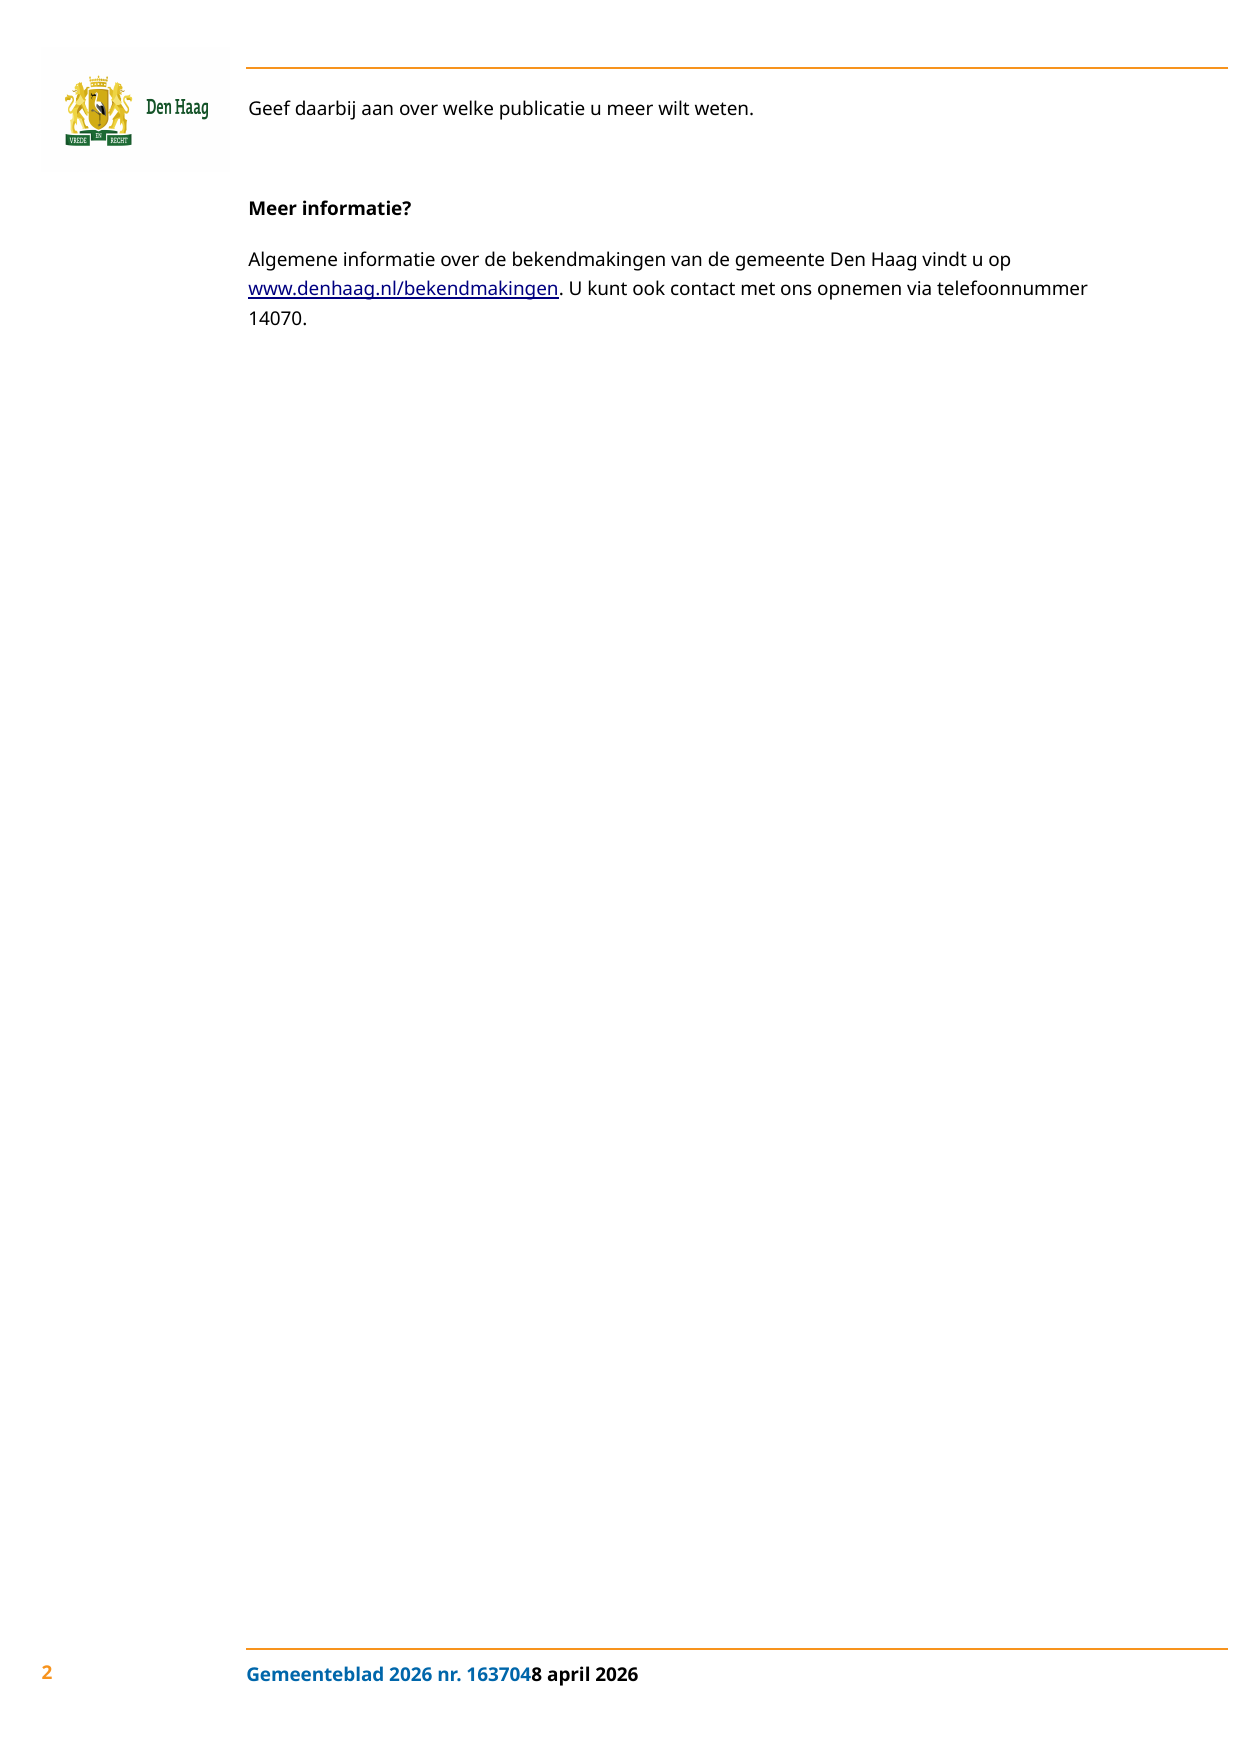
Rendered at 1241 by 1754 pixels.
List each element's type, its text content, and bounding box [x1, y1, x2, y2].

picture [41, 47, 231, 172]
text Geef daarbij aan over welke publicatie u meer wilt weten. [248, 95, 1152, 121]
text Meer informatie? [248, 196, 1152, 221]
text Algemene informatie over de bekendmakingen van de gemeente Den Haag vindt u op www.denhaag.nl/bekendmakingen. U kunt ook contact met ons opnemen via telefoonnummer 14070. [248, 246, 1152, 331]
